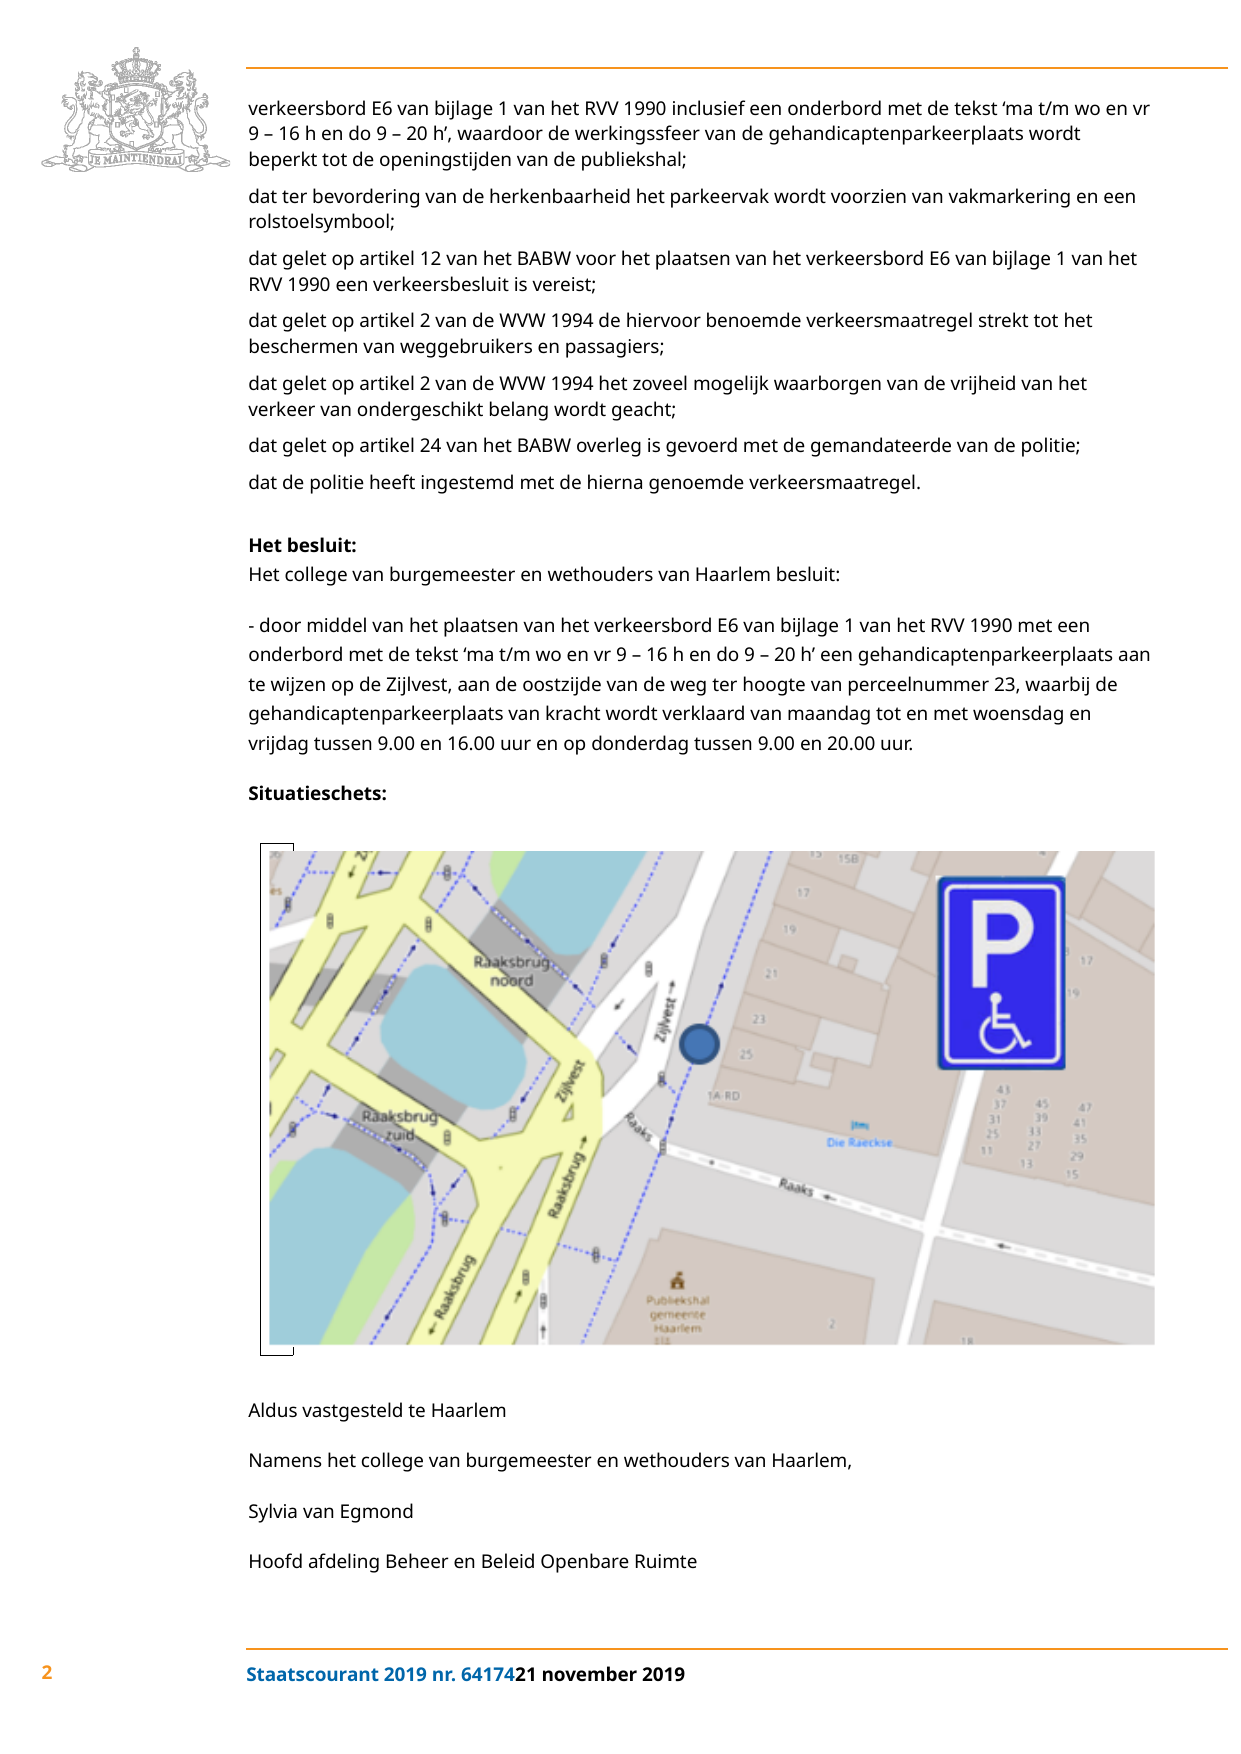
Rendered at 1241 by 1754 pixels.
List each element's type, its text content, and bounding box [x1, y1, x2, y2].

text dat gelet op artikel 12 van het BABW voor het plaatsen van het verkeersbord E6 van bijlage 1 van het RVV 1990 een verkeersbesluit is vereist; [248, 245, 1152, 297]
text Situatieschets: [248, 781, 1152, 806]
text dat de politie heeft ingestemd met de hierna genoemde verkeersmaatregel. [248, 469, 1152, 495]
text Aldus vastgesteld te Haarlem [248, 1397, 1152, 1423]
text dat gelet op artikel 2 van de WVW 1994 het zoveel mogelijk waarborgen van de vrijheid van het verkeer van ondergeschikt belang wordt geacht; [248, 370, 1152, 422]
text Sylvia van Egmond [248, 1498, 1152, 1524]
text Hoofd afdeling Beheer en Beleid Openbare Ruimte [248, 1548, 1152, 1574]
text Het besluit: [248, 532, 1152, 558]
text - door middel van het plaatsen van het verkeersbord E6 van bijlage 1 van het RVV 1990 met een onderbord met de tekst ‘ma t/m wo en vr 9 – 16 h en do 9 – 20 h’ een gehandicaptenparkeerplaats aan te wijzen op de Zijlvest, aan de oostzijde van de weg ter hoogte van perceelnummer 23, waarbij de gehandicaptenparkeerplaats van kracht wordt verklaard van maandag tot en met woensdag en vrijdag tussen 9.00 en 16.00 uur en op donderdag tussen 9.00 en 20.00 uur. [248, 612, 1152, 756]
picture [268, 851, 1155, 1347]
text dat gelet op artikel 2 van de WVW 1994 de hiervoor benoemde verkeersmaatregel strekt tot het beschermen van weggebruikers en passagiers; [248, 308, 1152, 359]
picture [41, 47, 231, 172]
text dat gelet op artikel 24 van het BABW overleg is gevoerd met de gemandateerde van de politie; [248, 432, 1152, 458]
text Namens het college van burgemeester en wethouders van Haarlem, [248, 1448, 1152, 1473]
text Het college van burgemeester en wethouders van Haarlem besluit: [248, 561, 1152, 587]
text dat ter bevordering van de herkenbaarheid het parkeervak wordt voorzien van vakmarkering en een rolstoelsymbool; [248, 183, 1152, 234]
text verkeersbord E6 van bijlage 1 van het RVV 1990 inclusief een onderbord met de tekst ‘ma t/m wo en vr 9 – 16 h en do 9 – 20 h’, waardoor de werkingssfeer van de gehandicaptenparkeerplaats wordt beperkt tot de openingstijden van de publiekshal; [248, 95, 1152, 172]
